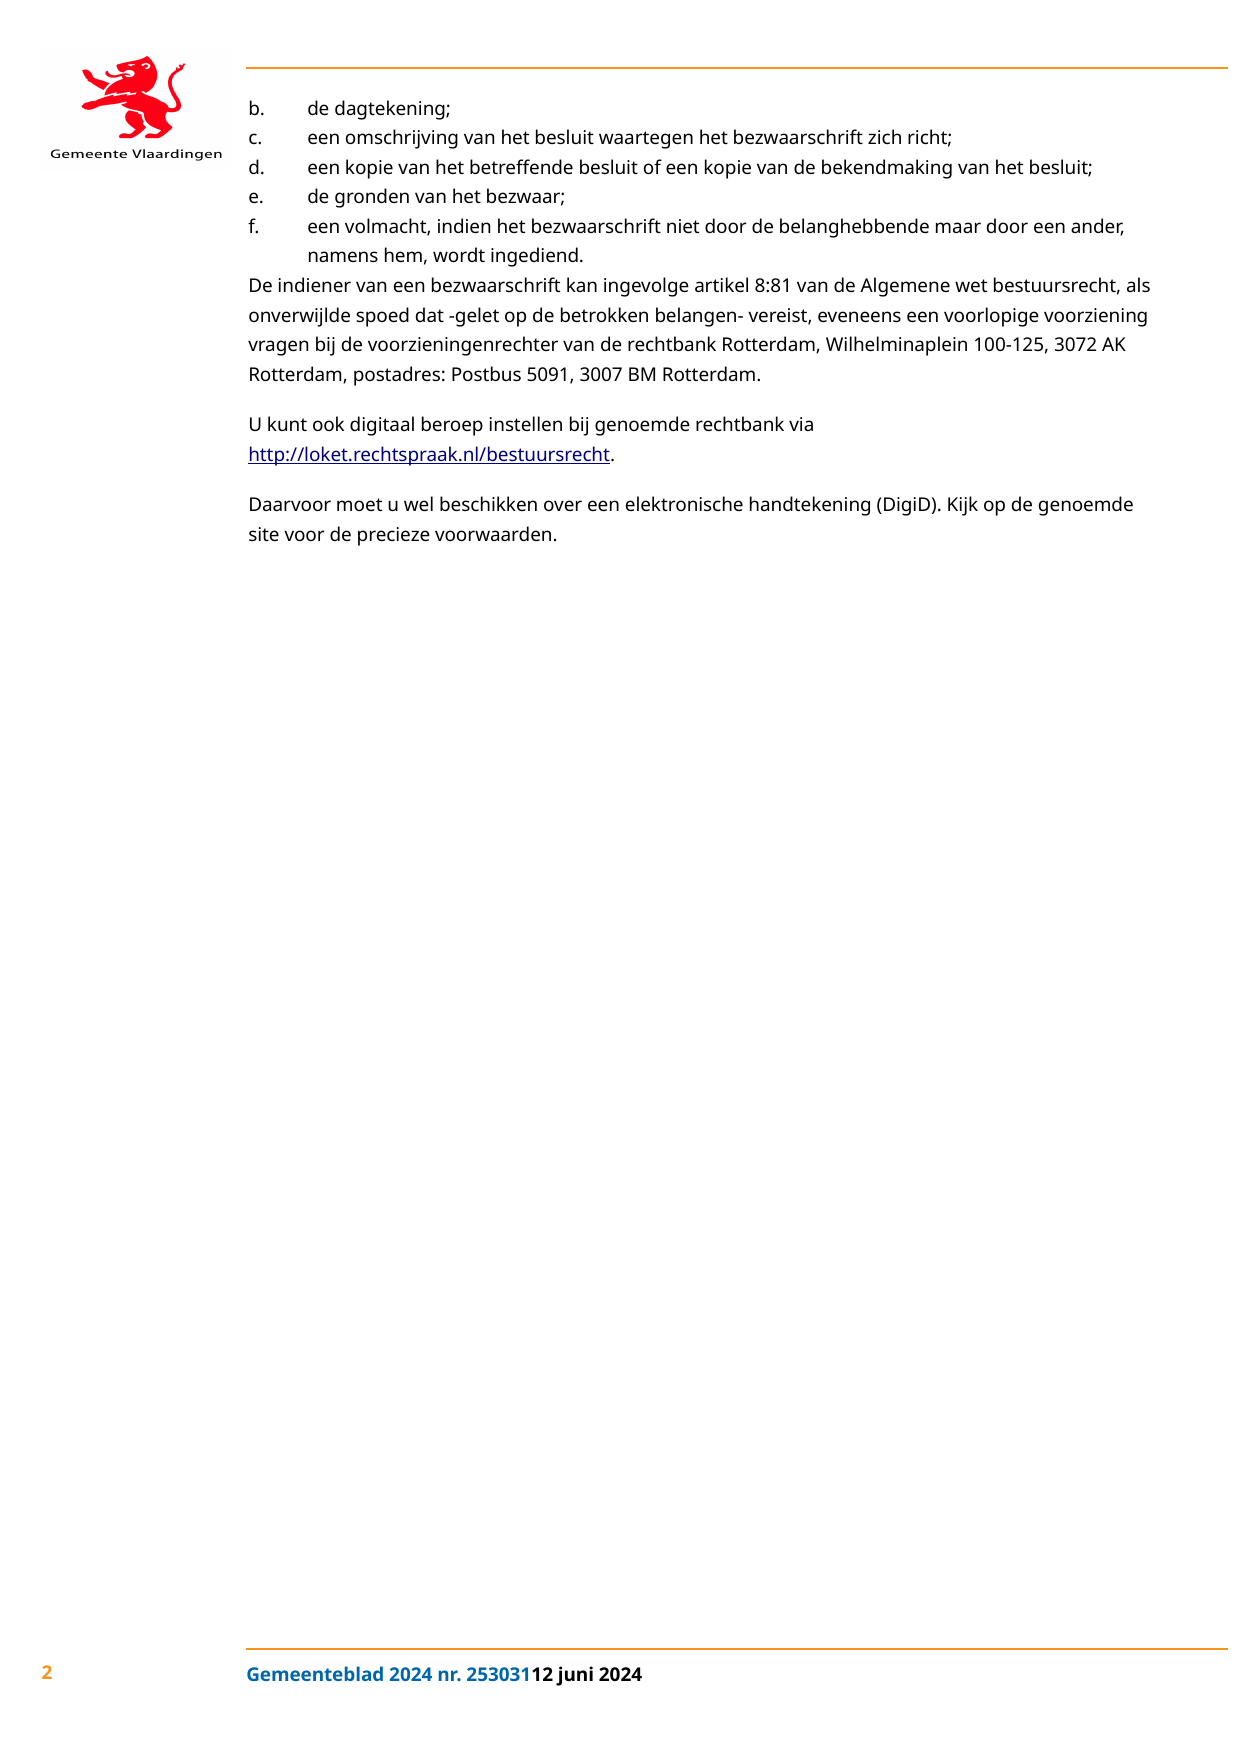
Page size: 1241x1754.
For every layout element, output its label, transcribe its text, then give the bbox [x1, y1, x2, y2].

list de gronden van het bezwaar; [248, 183, 1152, 209]
list een kopie van het betreffende besluit of een kopie van de bekendmaking van het besluit; [248, 154, 1152, 180]
picture [41, 47, 231, 172]
text Daarvoor moet u wel beschikken over een elektronische handtekening (DigiD). Kijk op de genoemde site voor de precieze voorwaarden. [248, 491, 1152, 547]
text De indiener van een bezwaarschrift kan ingevolge artikel 8:81 van de Algemene wet bestuursrecht, als onverwijlde spoed dat -gelet op de betrokken belangen- vereist, eveneens een voorlopige voorziening vragen bij de voorzieningenrechter van de rechtbank Rotterdam, Wilhelminaplein 100-125, 3072 AK Rotterdam, postadres: Postbus 5091, 3007 BM Rotterdam. [248, 272, 1152, 387]
text U kunt ook digitaal beroep instellen bij genoemde rechtbank via http://loket.rechtspraak.nl/bestuursrecht. [248, 411, 1152, 467]
list een omschrijving van het besluit waartegen het bezwaarschrift zich richt; [248, 124, 1152, 150]
list de dagtekening; [248, 95, 1152, 121]
list een volmacht, indien het bezwaarschrift niet door de belanghebbende maar door een ander, namens hem, wordt ingediend. [248, 213, 1152, 268]
